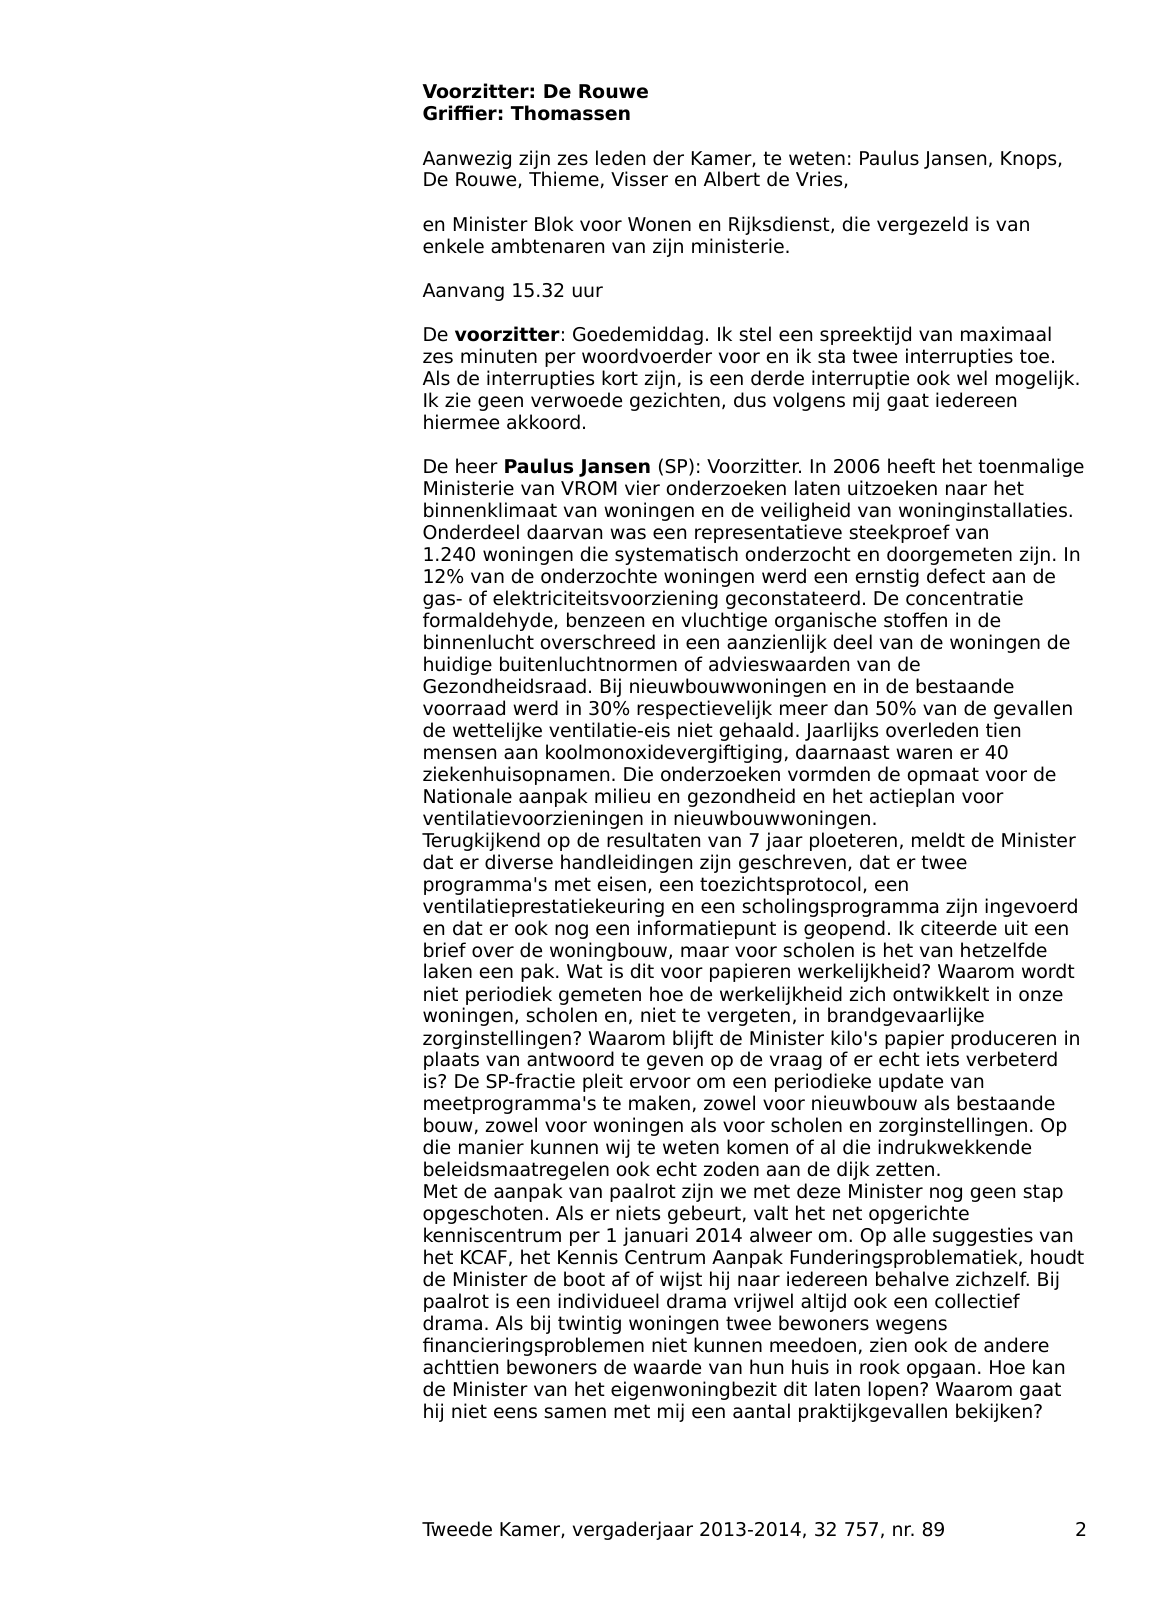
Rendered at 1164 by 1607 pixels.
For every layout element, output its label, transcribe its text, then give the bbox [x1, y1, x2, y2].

text en Minister Blok voor Wonen en Rijksdienst, die vergezeld is van enkele ambtenaren van zijn ministerie. [422, 213, 1087, 257]
text De heer Paulus Jansen (SP): Voorzitter. In 2006 heeft het toenmalige Ministerie van VROM vier onderzoeken laten uitzoeken naar het binnenklimaat van woningen en de veiligheid van woninginstallaties. Onderdeel daarvan was een representatieve steekproef van 1.240 woningen die systematisch onderzocht en doorgemeten zijn. In 12% van de onderzochte woningen werd een ernstig defect aan de gas- of elektriciteitsvoorziening geconstateerd. De concentratie formaldehyde, benzeen en vluchtige organische stoffen in de binnenlucht overschreed in een aanzienlijk deel van de woningen de huidige buitenluchtnormen of advieswaarden van de Gezondheidsraad. Bij nieuwbouwwoningen en in de bestaande voorraad werd in 30% respectievelijk meer dan 50% van de gevallen de wettelijke ventilatie-eis niet gehaald. Jaarlijks overleden tien mensen aan koolmonoxidevergiftiging, daarnaast waren er 40 ziekenhuisopnamen. Die onderzoeken vormden de opmaat voor de Nationale aanpak milieu en gezondheid en het actieplan voor ventilatievoorzieningen in nieuwbouwwoningen. [422, 456, 1087, 829]
text De voorzitter: Goedemiddag. Ik stel een spreektijd van maximaal zes minuten per woordvoerder voor en ik sta twee interrupties toe. Als de interrupties kort zijn, is een derde interruptie ook wel mogelijk. Ik zie geen verwoede gezichten, dus volgens mij gaat iedereen hiermee akkoord. [422, 324, 1087, 434]
text Aanwezig zijn zes leden der Kamer, te weten: Paulus Jansen, Knops, De Rouwe, Thieme, Visser en Albert de Vries, [422, 147, 1087, 191]
text Griffier: Thomassen [422, 103, 1087, 125]
text Met de aanpak van paalrot zijn we met deze Minister nog geen stap opgeschoten. Als er niets gebeurt, valt het net opgerichte kenniscentrum per 1 januari 2014 alweer om. Op alle suggesties van het KCAF, het Kennis Centrum Aanpak Funderingsproblematiek, houdt de Minister de boot af of wijst hij naar iedereen behalve zichzelf. Bij paalrot is een individueel drama vrijwel altijd ook een collectief drama. Als bij twintig woningen twee bewoners wegens financieringsproblemen niet kunnen meedoen, zien ook de andere achttien bewoners de waarde van hun huis in rook opgaan. Hoe kan de Minister van het eigenwoningbezit dit laten lopen? Waarom gaat hij niet eens samen met mij een aantal praktijkgevallen bekijken? [422, 1181, 1087, 1423]
text Aanvang 15.32 uur [422, 280, 1087, 302]
text Terugkijkend op de resultaten van 7 jaar ploeteren, meldt de Minister dat er diverse handleidingen zijn geschreven, dat er twee programma's met eisen, een toezichtsprotocol, een ventilatieprestatiekeuring en een scholingsprogramma zijn ingevoerd en dat er ook nog een informatiepunt is geopend. Ik citeerde uit een brief over de woningbouw, maar voor scholen is het van hetzelfde laken een pak. Wat is dit voor papieren werkelijkheid? Waarom wordt niet periodiek gemeten hoe de werkelijkheid zich ontwikkelt in onze woningen, scholen en, niet te vergeten, in brandgevaarlijke zorginstellingen? Waarom blijft de Minister kilo's papier produceren in plaats van antwoord te geven op de vraag of er echt iets verbeterd is? De SP-fractie pleit ervoor om een periodieke update van meetprogramma's te maken, zowel voor nieuwbouw als bestaande bouw, zowel voor woningen als voor scholen en zorginstellingen. Op die manier kunnen wij te weten komen of al die indrukwekkende beleidsmaatregelen ook echt zoden aan de dijk zetten. [422, 829, 1087, 1181]
text Voorzitter: De Rouwe [422, 81, 1087, 103]
